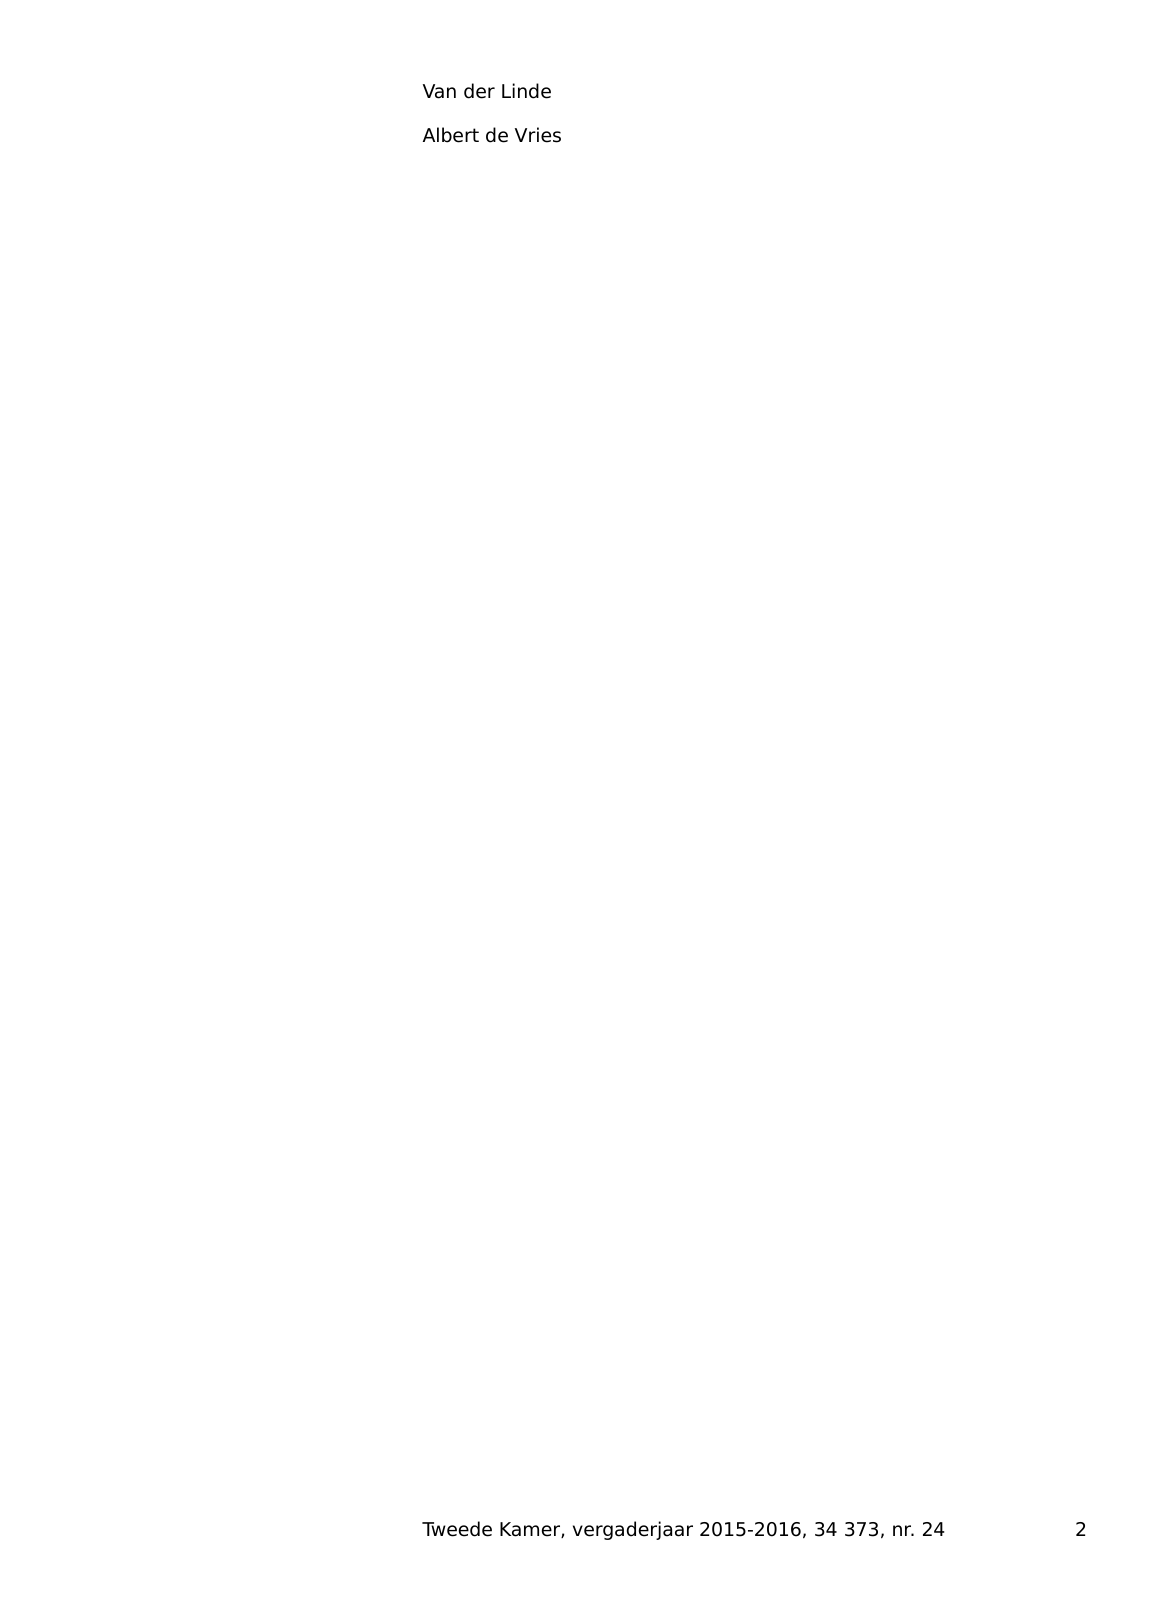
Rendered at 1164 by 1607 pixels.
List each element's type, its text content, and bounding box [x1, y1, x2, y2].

text Van der Linde Albert de Vries [422, 59, 1087, 147]
